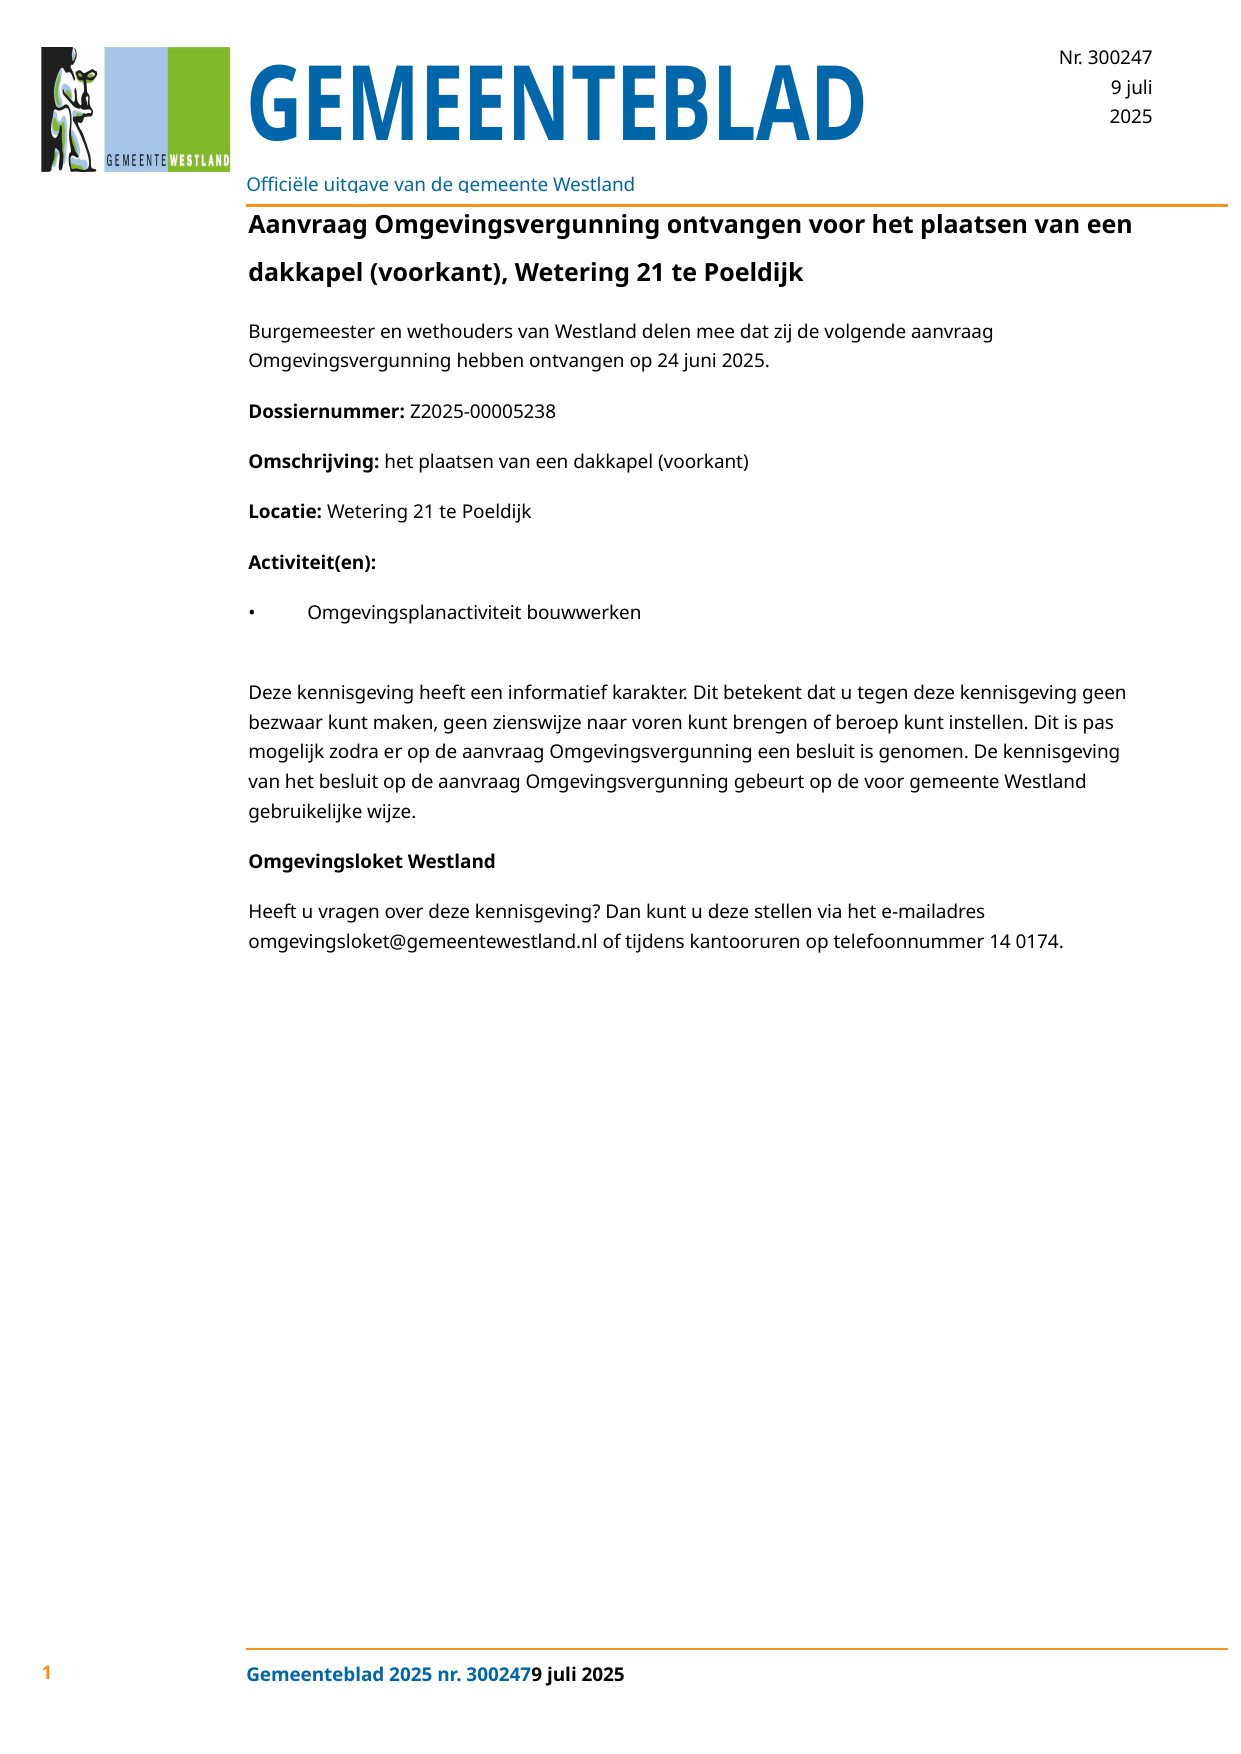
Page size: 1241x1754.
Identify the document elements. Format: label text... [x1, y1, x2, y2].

text Aanvraag Omgevingsvergunning ontvangen voor het plaatsen van een dakkapel (voorkant), Wetering 21 te Poeldijk [248, 207, 1152, 288]
text Locatie: Wetering 21 te Poeldijk [248, 499, 1152, 524]
text Dossiernummer: Z2025-00005238 [248, 398, 1152, 424]
text Omgevingsloket Westland [248, 848, 1152, 874]
text Burgemeester en wethouders van Westland delen mee dat zij de volgende aanvraag Omgevingsvergunning hebben ontvangen op 24 juni 2025. [248, 318, 1152, 373]
text Heeft u vragen over deze kennisgeving? Dan kunt u deze stellen via het e-mailadres omgevingsloket@gemeentewestland.nl of tijdens kantooruren op telefoonnummer 14 0174. [248, 899, 1152, 954]
text Deze kennisgeving heeft een informatief karakter. Dit betekent dat u tegen deze kennisgeving geen bezwaar kunt maken, geen zienswijze naar voren kunt brengen of beroep kunt instellen. Dit is pas mogelijk zodra er op de aanvraag Omgevingsvergunning een besluit is genomen. De kennisgeving van het besluit op de aanvraag Omgevingsvergunning gebeurt op de voor gemeente Westland gebruikelijke wijze. [248, 679, 1152, 824]
picture [41, 47, 231, 172]
text Activiteit(en): [248, 549, 1152, 575]
list Omgevingsplanactiviteit bouwwerken [248, 599, 1152, 625]
text Omschrijving: het plaatsen van een dakkapel (voorkant) [248, 448, 1152, 474]
